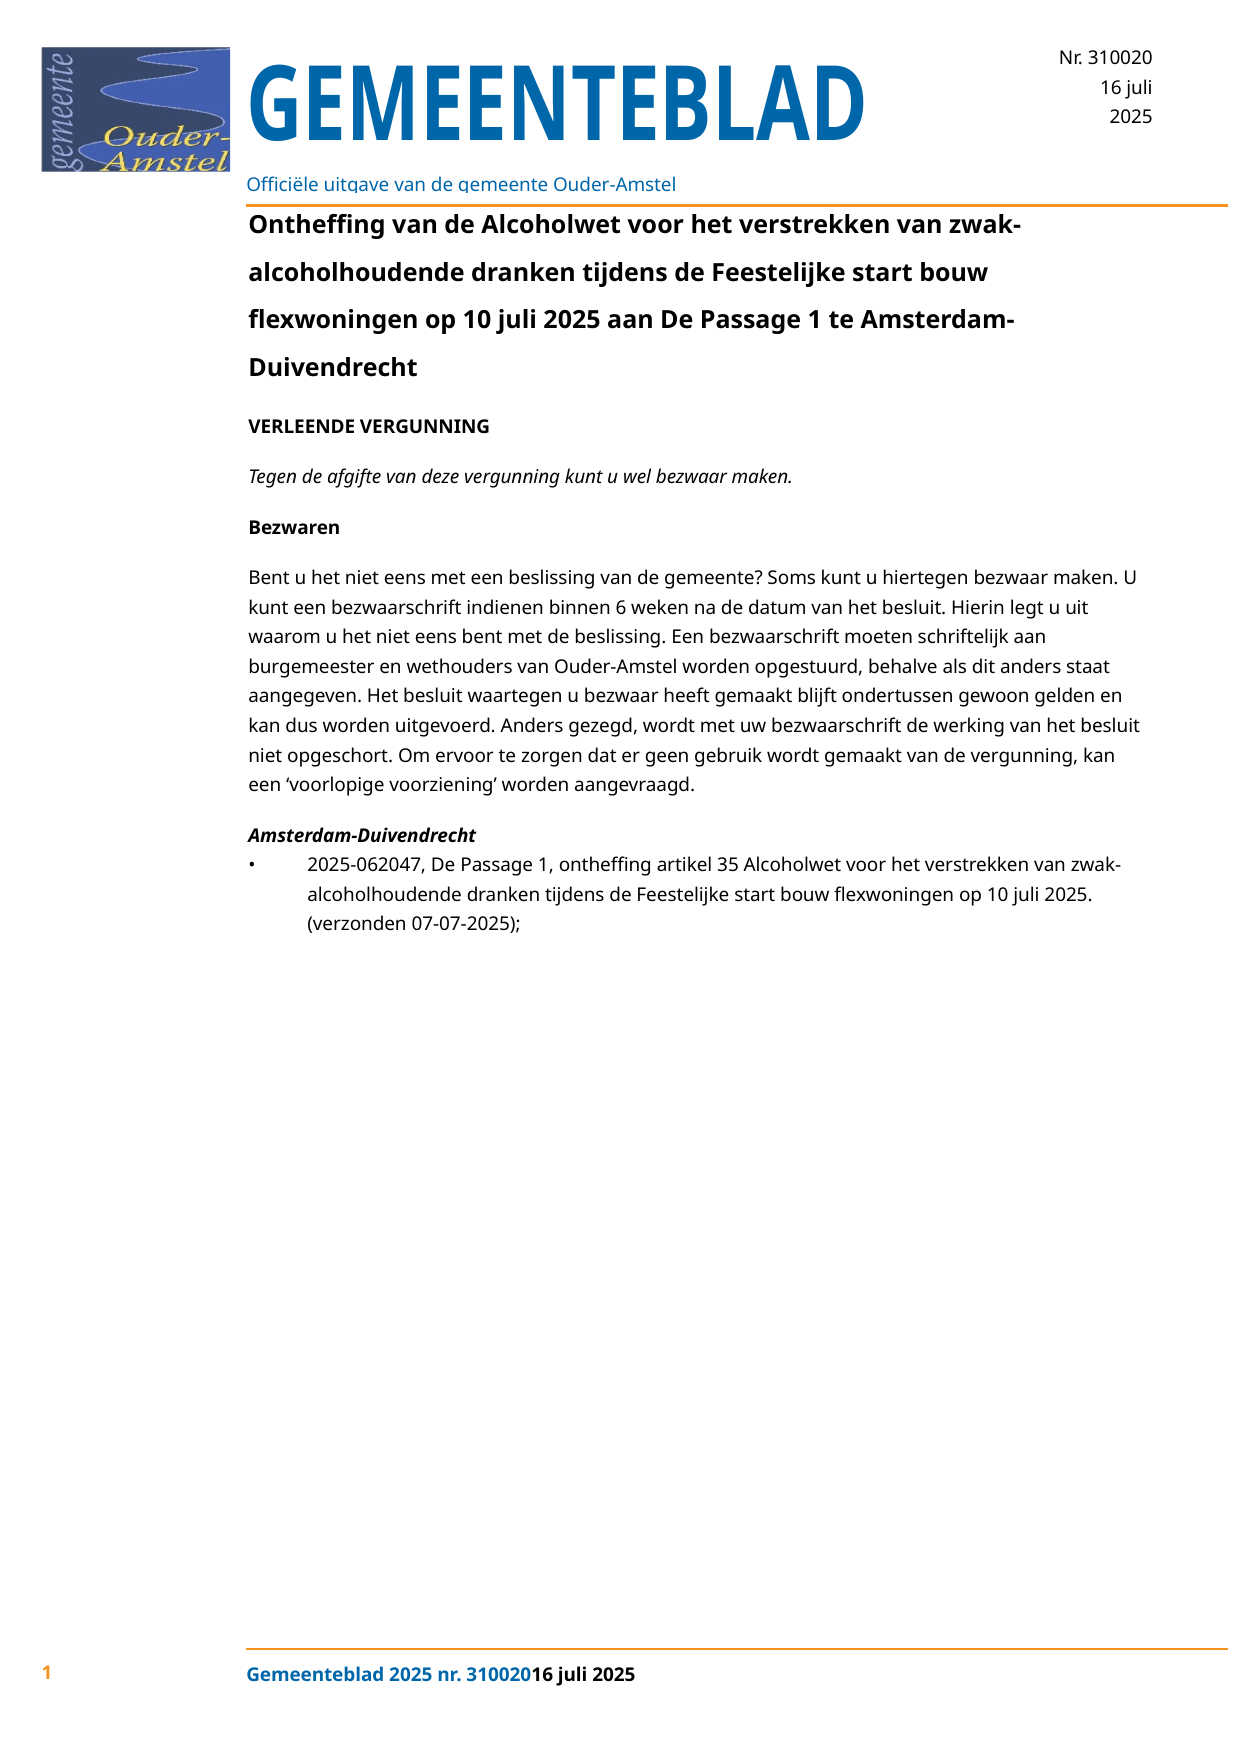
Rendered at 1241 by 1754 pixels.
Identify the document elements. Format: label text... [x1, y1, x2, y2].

picture [41, 47, 231, 172]
text Tegen de afgifte van deze vergunning kunt u wel bezwaar maken. [248, 463, 1152, 489]
text Bezwaren [248, 514, 1152, 540]
list 2025-062047, De Passage 1, ontheffing artikel 35 Alcoholwet voor het verstrekken van zwak-alcoholhoudende dranken tijdens de Feestelijke start bouw flexwoningen op 10 juli 2025. (verzonden 07-07-2025); [248, 851, 1152, 936]
text Amsterdam-Duivendrecht [248, 822, 1152, 848]
text Bent u het niet eens met een beslissing van de gemeente? Soms kunt u hiertegen bezwaar maken. U kunt een bezwaarschrift indienen binnen 6 weken na de datum van het besluit. Hierin legt u uit waarom u het niet eens bent met de beslissing. Een bezwaarschrift moeten schriftelijk aan burgemeester en wethouders van Ouder-Amstel worden opgestuurd, behalve als dit anders staat aangegeven. Het besluit waartegen u bezwaar heeft gemaakt blijft ondertussen gewoon gelden en kan dus worden uitgevoerd. Anders gezegd, wordt met uw bezwaarschrift de werking van het besluit niet opgeschort. Om ervoor te zorgen dat er geen gebruik wordt gemaakt van de vergunning, kan een ‘voorlopige voorziening’ worden aangevraagd. [248, 564, 1152, 797]
text VERLEENDE VERGUNNING [248, 413, 1152, 439]
text Ontheffing van de Alcoholwet voor het verstrekken van zwak-alcoholhoudende dranken tijdens de Feestelijke start bouw flexwoningen op 10 juli 2025 aan De Passage 1 te Amsterdam-Duivendrecht [248, 207, 1152, 384]
